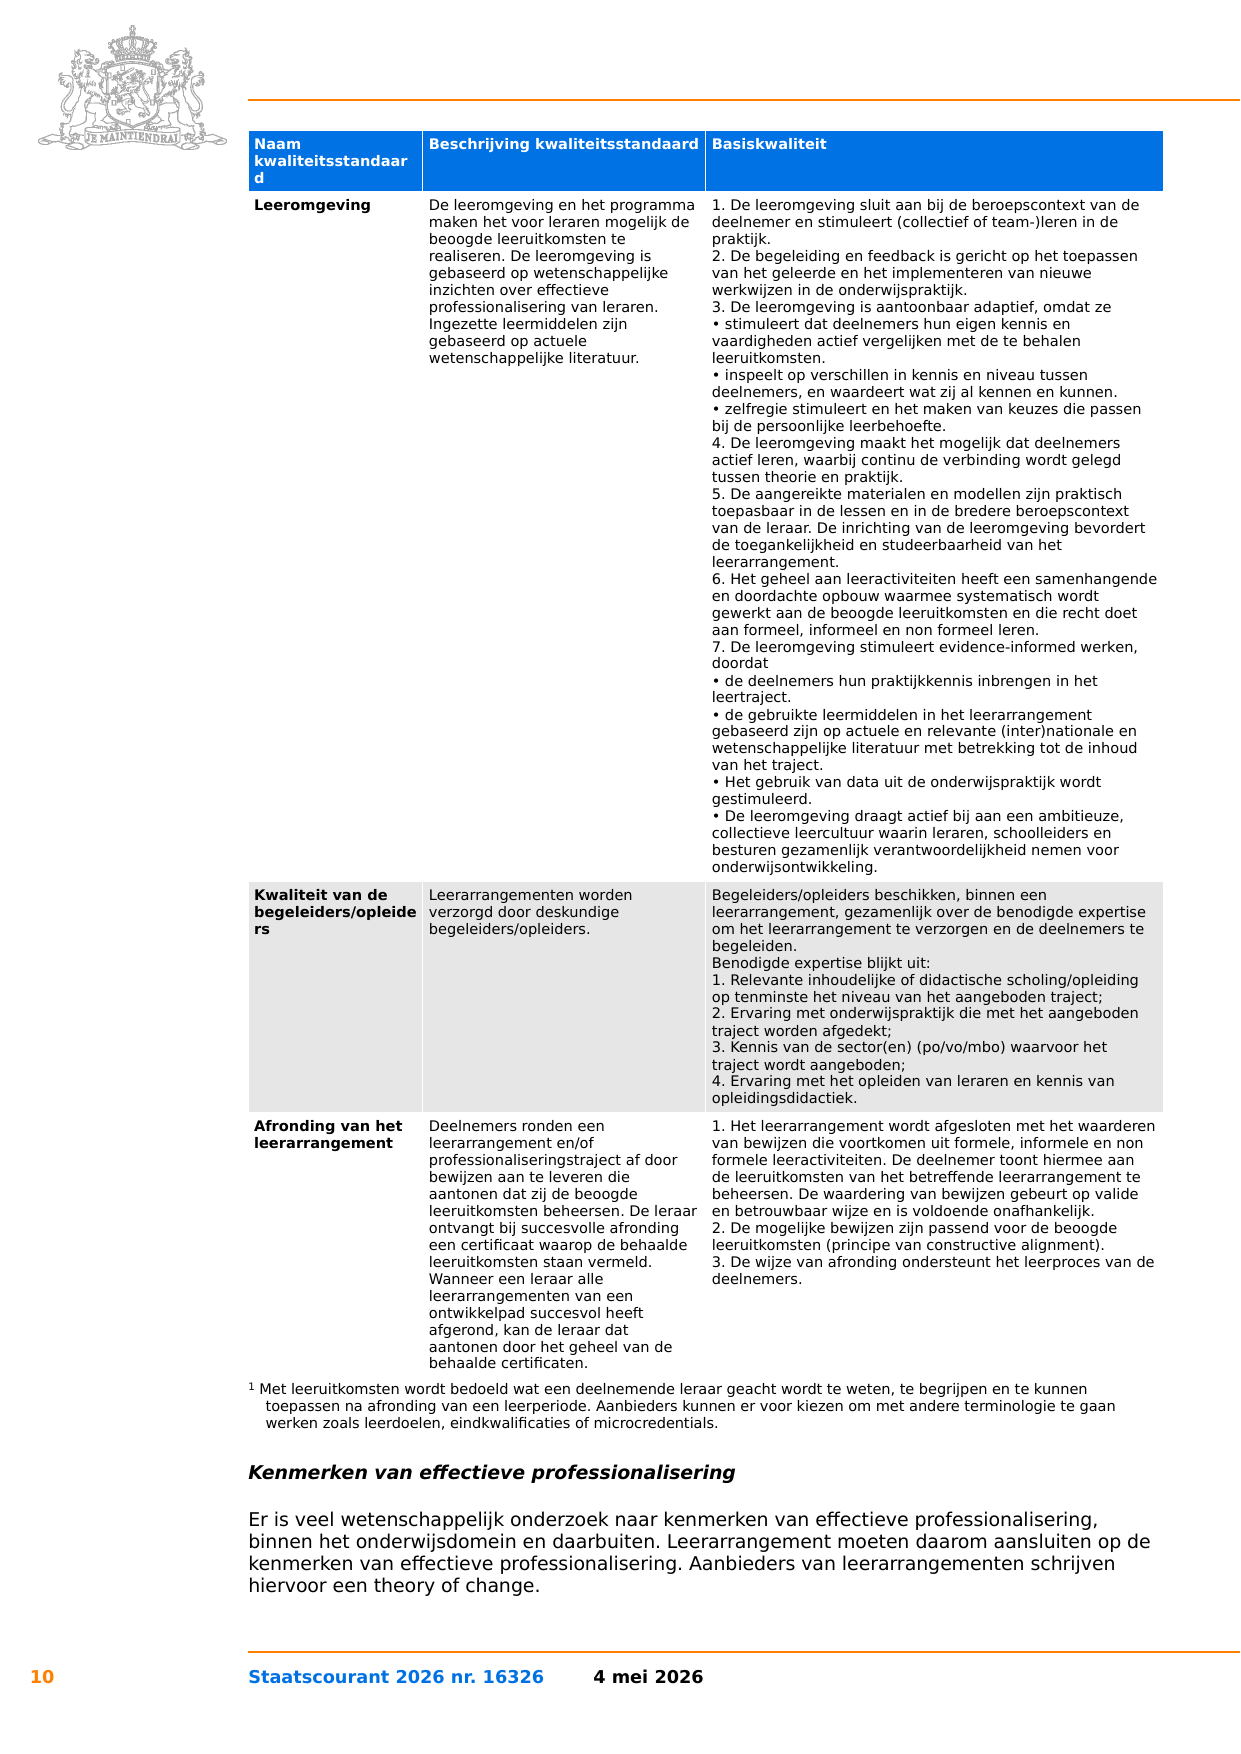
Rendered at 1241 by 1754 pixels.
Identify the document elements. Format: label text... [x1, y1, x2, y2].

table_cell Leerarrangementen worden verzorgd door deskundige begeleiders/opleiders. [423, 882, 705, 1112]
picture [38, 25, 227, 150]
table_cell De leeromgeving en het programma maken het voor leraren mogelijk de beoogde leeruitkomsten te realiseren. De leeromgeving is gebaseerd op wetenschappelijke inzichten over effectieve professionalisering van leraren. Ingezette leermiddelen zijn gebaseerd op actuele wetenschappelijke literatuur. [423, 192, 705, 881]
table_cell Kwaliteit van de begeleiders/opleiders [249, 882, 422, 1112]
table_cell Begeleiders/opleiders beschikken, binnen een leerarrangement, gezamenlijk over de benodigde expertise om het leerarrangement te verzorgen en de deelnemers te begeleiden. Benodigde expertise blijkt uit: 1. Relevante inhoudelijke of didactische scholing/opleiding op tenminste het niveau van het aangeboden traject; 2. Ervaring met onderwijspraktijk die met het aangeboden traject worden afgedekt; 3. Kennis van de sector(en) (po/vo/mbo) waarvoor het traject wordt aangeboden; 4. Ervaring met het opleiden van leraren en kennis van opleidingsdidactiek. [706, 882, 1163, 1112]
table_cell Leeromgeving [249, 192, 422, 881]
subtitle Kenmerken van effectieve professionalisering [248, 1462, 1163, 1484]
table_cell 1 Met leeruitkomsten wordt bedoeld wat een deelnemende leraar geacht wordt te weten, te begrijpen en te kunnen toepassen na afronding van een leerperiode. Aanbieders kunnen er voor kiezen om met andere terminologie te gaan werken zoals leerdoelen, eindkwalificaties of microcredentials. [248, 1378, 1163, 1432]
text Er is veel wetenschappelijk onderzoek naar kenmerken van effectieve professionalisering, binnen het onderwijsdomein en daarbuiten. Leerarrangement moeten daarom aansluiten op de kenmerken van effectieve professionalisering. Aanbieders van leerarrangementen schrijven hiervoor een theory of change. [248, 1509, 1163, 1597]
table_cell 1. Het leerarrangement wordt afgesloten met het waarderen van bewijzen die voortkomen uit formele, informele en non formele leeractiviteiten. De deelnemer toont hiermee aan de leeruitkomsten van het betreffende leerarrangement te beheersen. De waardering van bewijzen gebeurt op valide en betrouwbaar wijze en is voldoende onafhankelijk. 2. De mogelijke bewijzen zijn passend voor de beoogde leeruitkomsten (principe van constructive alignment). 3. De wijze van afronding ondersteunt het leerproces van de deelnemers. [706, 1113, 1163, 1377]
table_cell Deelnemers ronden een leerarrangement en/of professionaliseringstraject af door bewijzen aan te leveren die aantonen dat zij de beoogde leeruitkomsten beheersen. De leraar ontvangt bij succesvolle afronding een certificaat waarop de behaalde leeruitkomsten staan vermeld. Wanneer een leraar alle leerarrangementen van een ontwikkelpad succesvol heeft afgerond, kan de leraar dat aantonen door het geheel van de behaalde certificaten. [423, 1113, 705, 1377]
table_cell 1. De leeromgeving sluit aan bij de beroepscontext van de deelnemer en stimuleert (collectief of team-)leren in de praktijk. 2. De begeleiding en feedback is gericht op het toepassen van het geleerde en het implementeren van nieuwe werkwijzen in de onderwijspraktijk. 3. De leeromgeving is aantoonbaar adaptief, omdat ze • stimuleert dat deelnemers hun eigen kennis en vaardigheden actief vergelijken met de te behalen leeruitkomsten. • inspeelt op verschillen in kennis en niveau tussen deelnemers, en waardeert wat zij al kennen en kunnen. • zelfregie stimuleert en het maken van keuzes die passen bij de persoonlijke leerbehoefte. 4. De leeromgeving maakt het mogelijk dat deelnemers actief leren, waarbij continu de verbinding wordt gelegd tussen theorie en praktijk. 5. De aangereikte materialen en modellen zijn praktisch toepasbaar in de lessen en in de bredere beroepscontext van de leraar. De inrichting van de leeromgeving bevordert de toegankelijkheid en studeerbaarheid van het leerarrangement. 6. Het geheel aan leeractiviteiten heeft een samenhangende en doordachte opbouw waarmee systematisch wordt gewerkt aan de beoogde leeruitkomsten en die recht doet aan formeel, informeel en non formeel leren. 7. De leeromgeving stimuleert evidence-informed werken, doordat • de deelnemers hun praktijkkennis inbrengen in het leertraject. • de gebruikte leermiddelen in het leerarrangement gebaseerd zijn op actuele en relevante (inter)nationale en wetenschappelijke literatuur met betrekking tot de inhoud van het traject. • Het gebruik van data uit de onderwijspraktijk wordt gestimuleerd. • De leeromgeving draagt actief bij aan een ambitieuze, collectieve leercultuur waarin leraren, schoolleiders en besturen gezamenlijk verantwoordelijkheid nemen voor onderwijsontwikkeling. [706, 192, 1163, 881]
table_cell Afronding van het leerarrangement [249, 1113, 422, 1377]
table_header Naam kwaliteitsstandaard [249, 131, 422, 191]
table_header Basiskwaliteit [706, 131, 1163, 191]
table_header Beschrijving kwaliteitsstandaard [423, 131, 705, 191]
